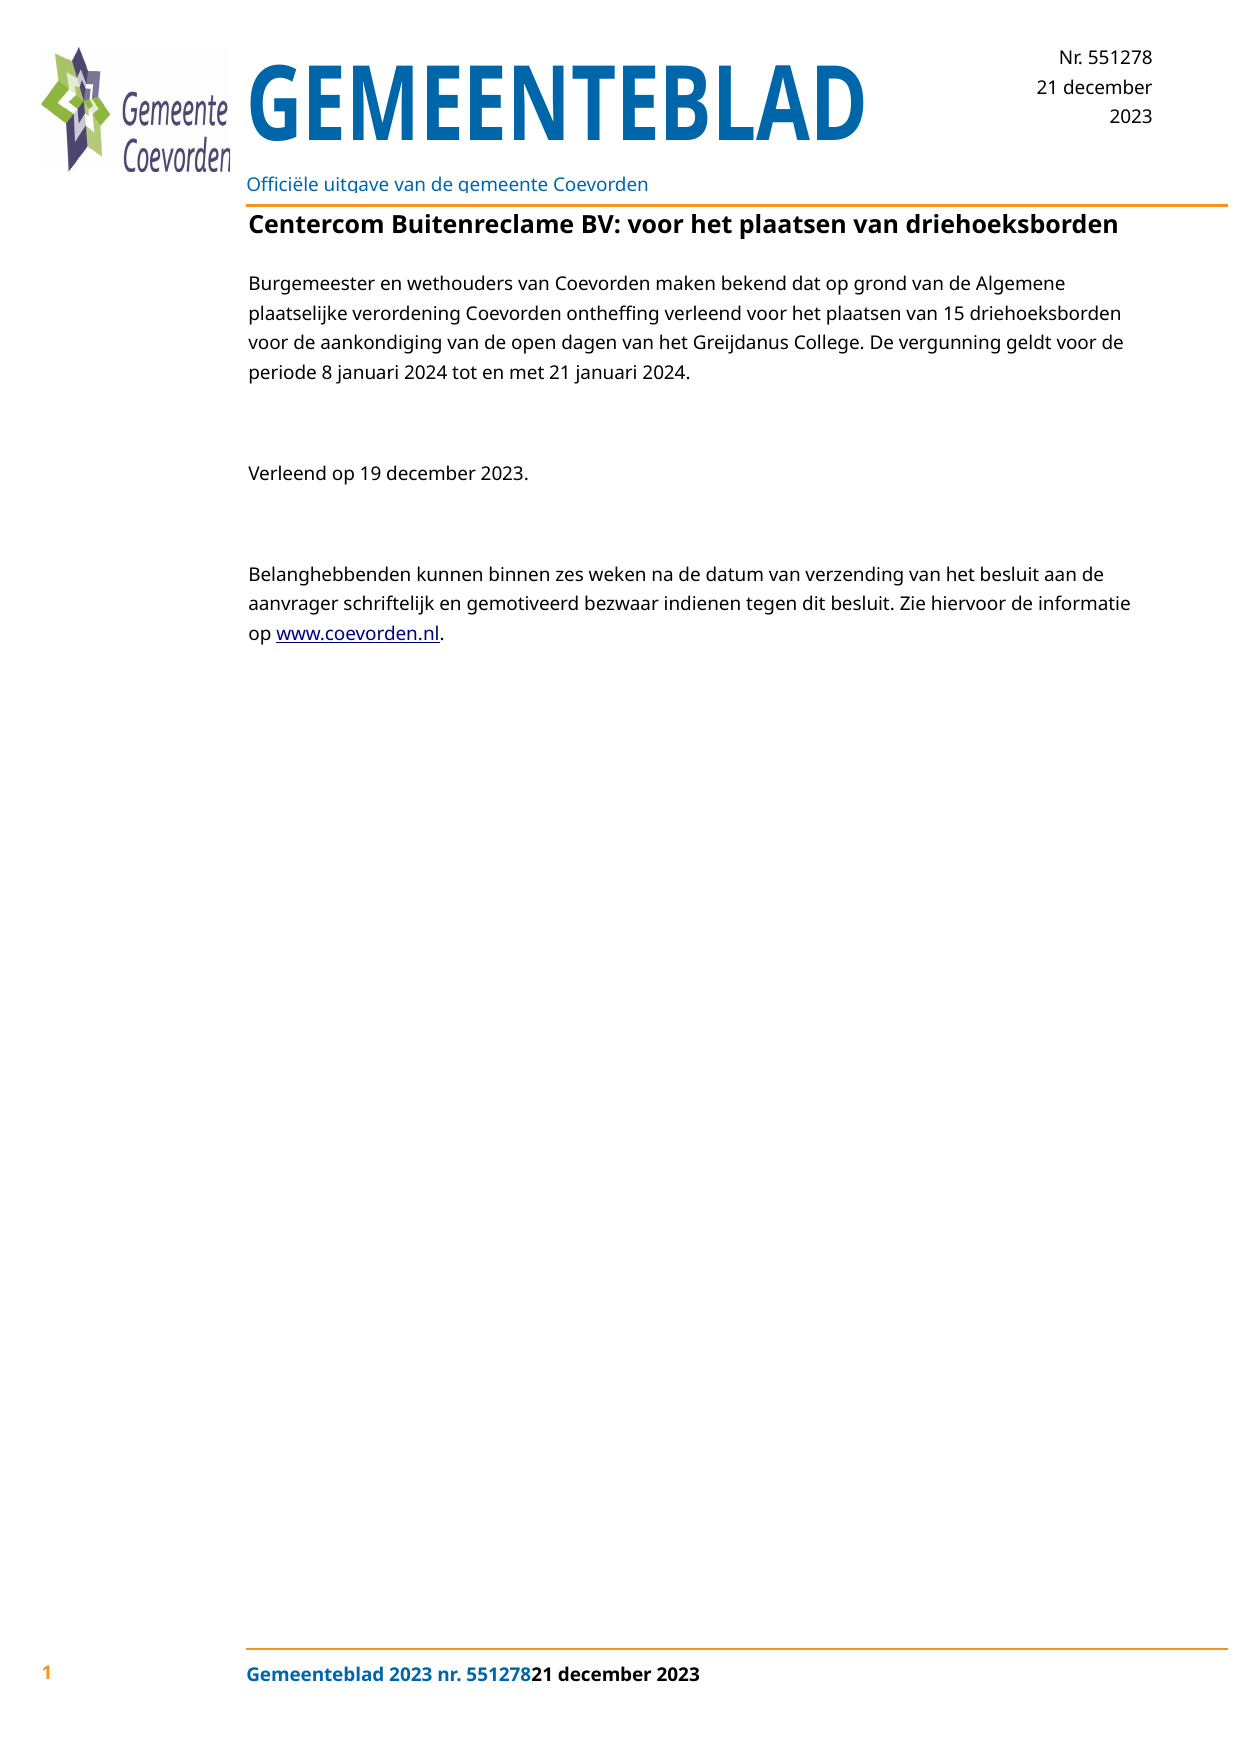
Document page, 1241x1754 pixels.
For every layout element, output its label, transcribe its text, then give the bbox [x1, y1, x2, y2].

text Belanghebbenden kunnen binnen zes weken na de datum van verzending van het besluit aan de aanvrager schriftelijk en gemotiveerd bezwaar indienen tegen dit besluit. Zie hiervoor de informatie op www.coevorden.nl. [248, 561, 1152, 646]
text Centercom Buitenreclame BV: voor het plaatsen van driehoeksborden [248, 207, 1152, 241]
text Burgemeester en wethouders van Coevorden maken bekend dat op grond van de Algemene plaatselijke verordening Coevorden ontheffing verleend voor het plaatsen van 15 driehoeksborden voor de aankondiging van de open dagen van het Greijdanus College. De vergunning geldt voor de periode 8 januari 2024 tot en met 21 januari 2024. [248, 270, 1152, 385]
picture [41, 47, 231, 172]
text Verleend op 19 december 2023. [248, 460, 1152, 486]
